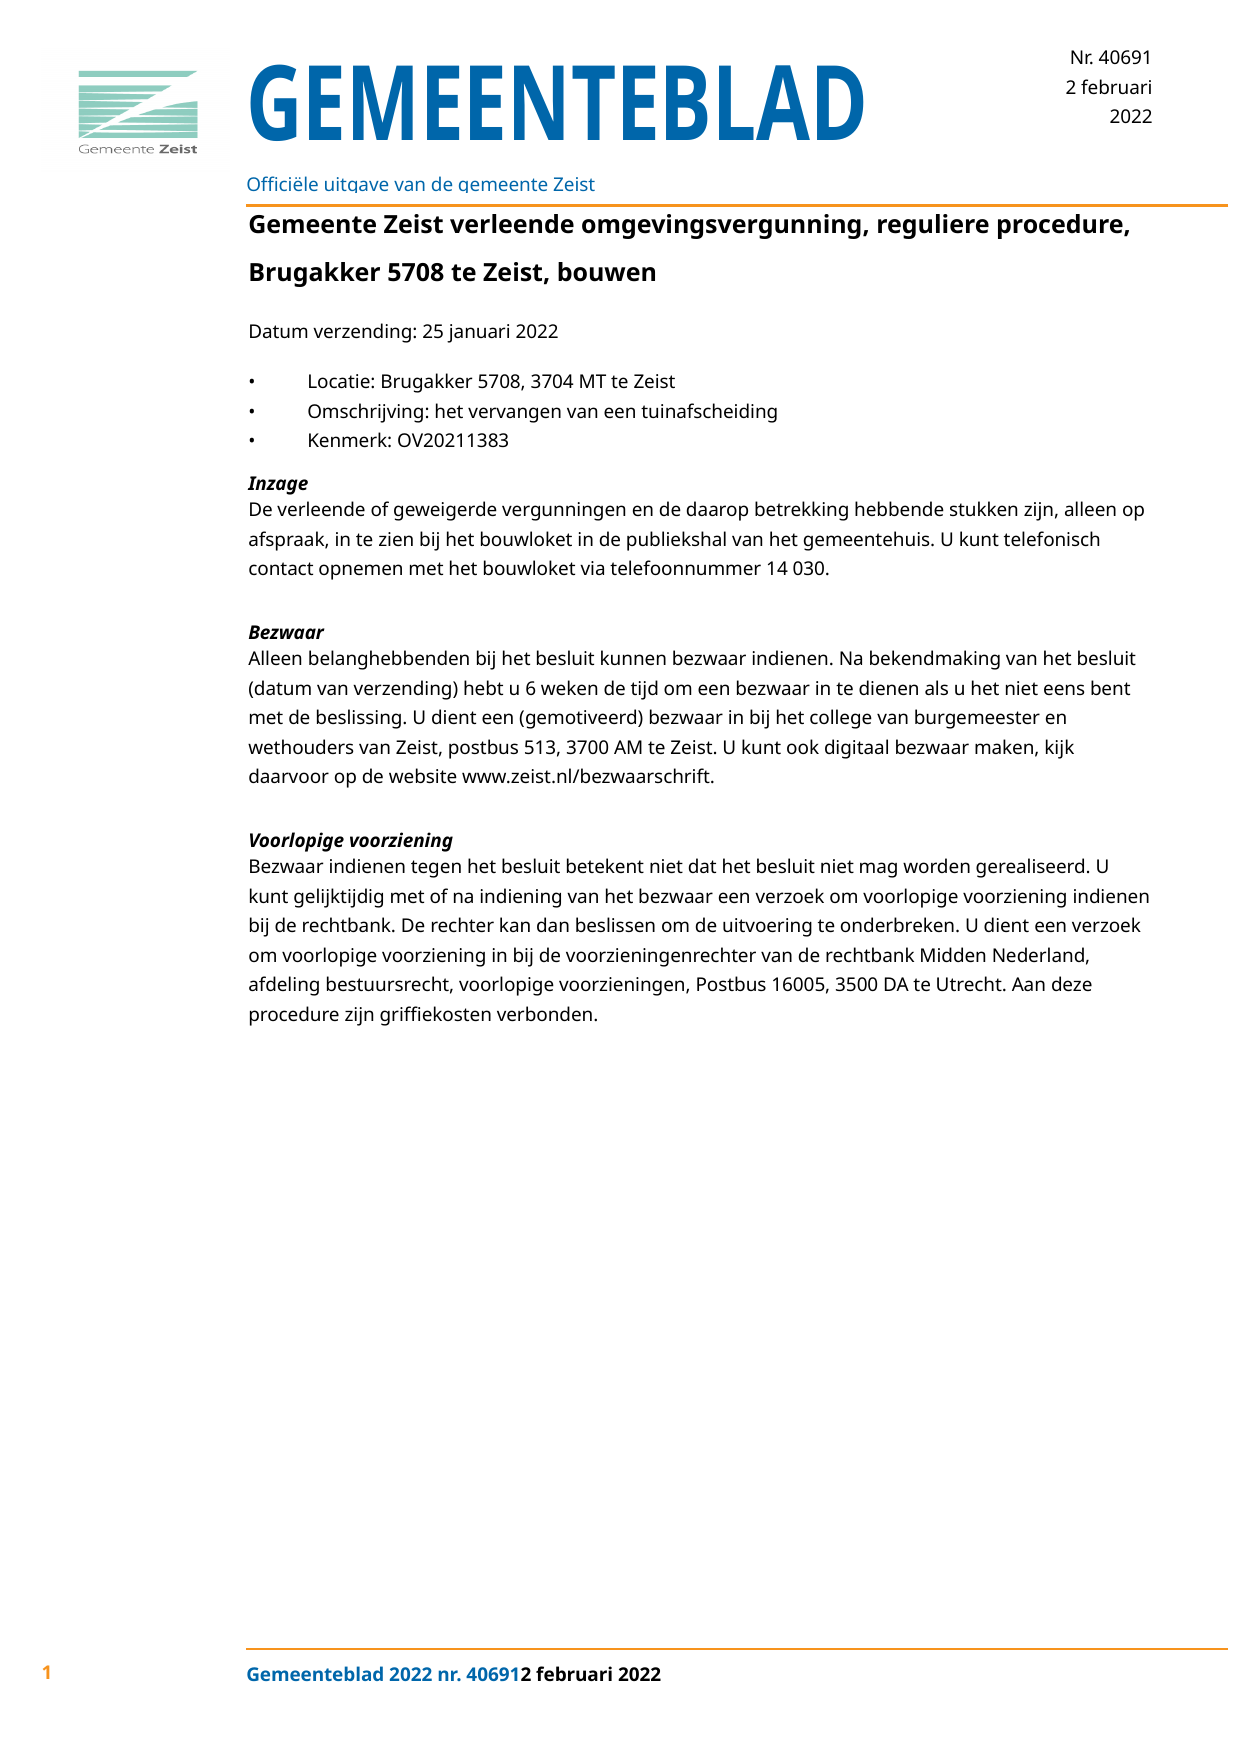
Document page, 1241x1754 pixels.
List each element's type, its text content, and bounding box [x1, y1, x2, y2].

text Bezwaar indienen tegen het besluit betekent niet dat het besluit niet mag worden gerealiseerd. U kunt gelijktijdig met of na indiening van het bezwaar een verzoek om voorlopige voorziening indienen bij de rechtbank. De rechter kan dan beslissen om de uitvoering te onderbreken. U dient een verzoek om voorlopige voorziening in bij de voorzieningenrechter van de rechtbank Midden Nederland, afdeling bestuursrecht, voorlopige voorzieningen, Postbus 16005, 3500 DA te Utrecht. Aan deze procedure zijn griffiekosten verbonden. [248, 853, 1152, 1027]
picture [41, 47, 231, 172]
list Locatie: Brugakker 5708, 3704 MT te Zeist [248, 368, 1152, 394]
text Datum verzending: 25 januari 2022 [248, 318, 1152, 344]
text Inzage [248, 471, 1152, 496]
text De verleende of geweigerde vergunningen en de daarop betrekking hebbende stukken zijn, alleen op afspraak, in te zien bij het bouwloket in de publiekshal van het gemeentehuis. U kunt telefonisch contact opnemen met het bouwloket via telefoonnummer 14 030. [248, 496, 1152, 581]
text Bezwaar [248, 619, 1152, 645]
text Voorlopige voorziening [248, 827, 1152, 853]
text Gemeente Zeist verleende omgevingsvergunning, reguliere procedure, Brugakker 5708 te Zeist, bouwen [248, 207, 1152, 288]
text Alleen belanghebbenden bij het besluit kunnen bezwaar indienen. Na bekendmaking van het besluit (datum van verzending) hebt u 6 weken de tijd om een bezwaar in te dienen als u het niet eens bent met de beslissing. U dient een (gemotiveerd) bezwaar in bij het college van burgemeester en wethouders van Zeist, postbus 513, 3700 AM te Zeist. U kunt ook digitaal bezwaar maken, kijk daarvoor op de website www.zeist.nl/bezwaarschrift. [248, 645, 1152, 789]
list Kenmerk: OV20211383 [248, 427, 1152, 453]
list Omschrijving: het vervangen van een tuinafscheiding [248, 398, 1152, 424]
